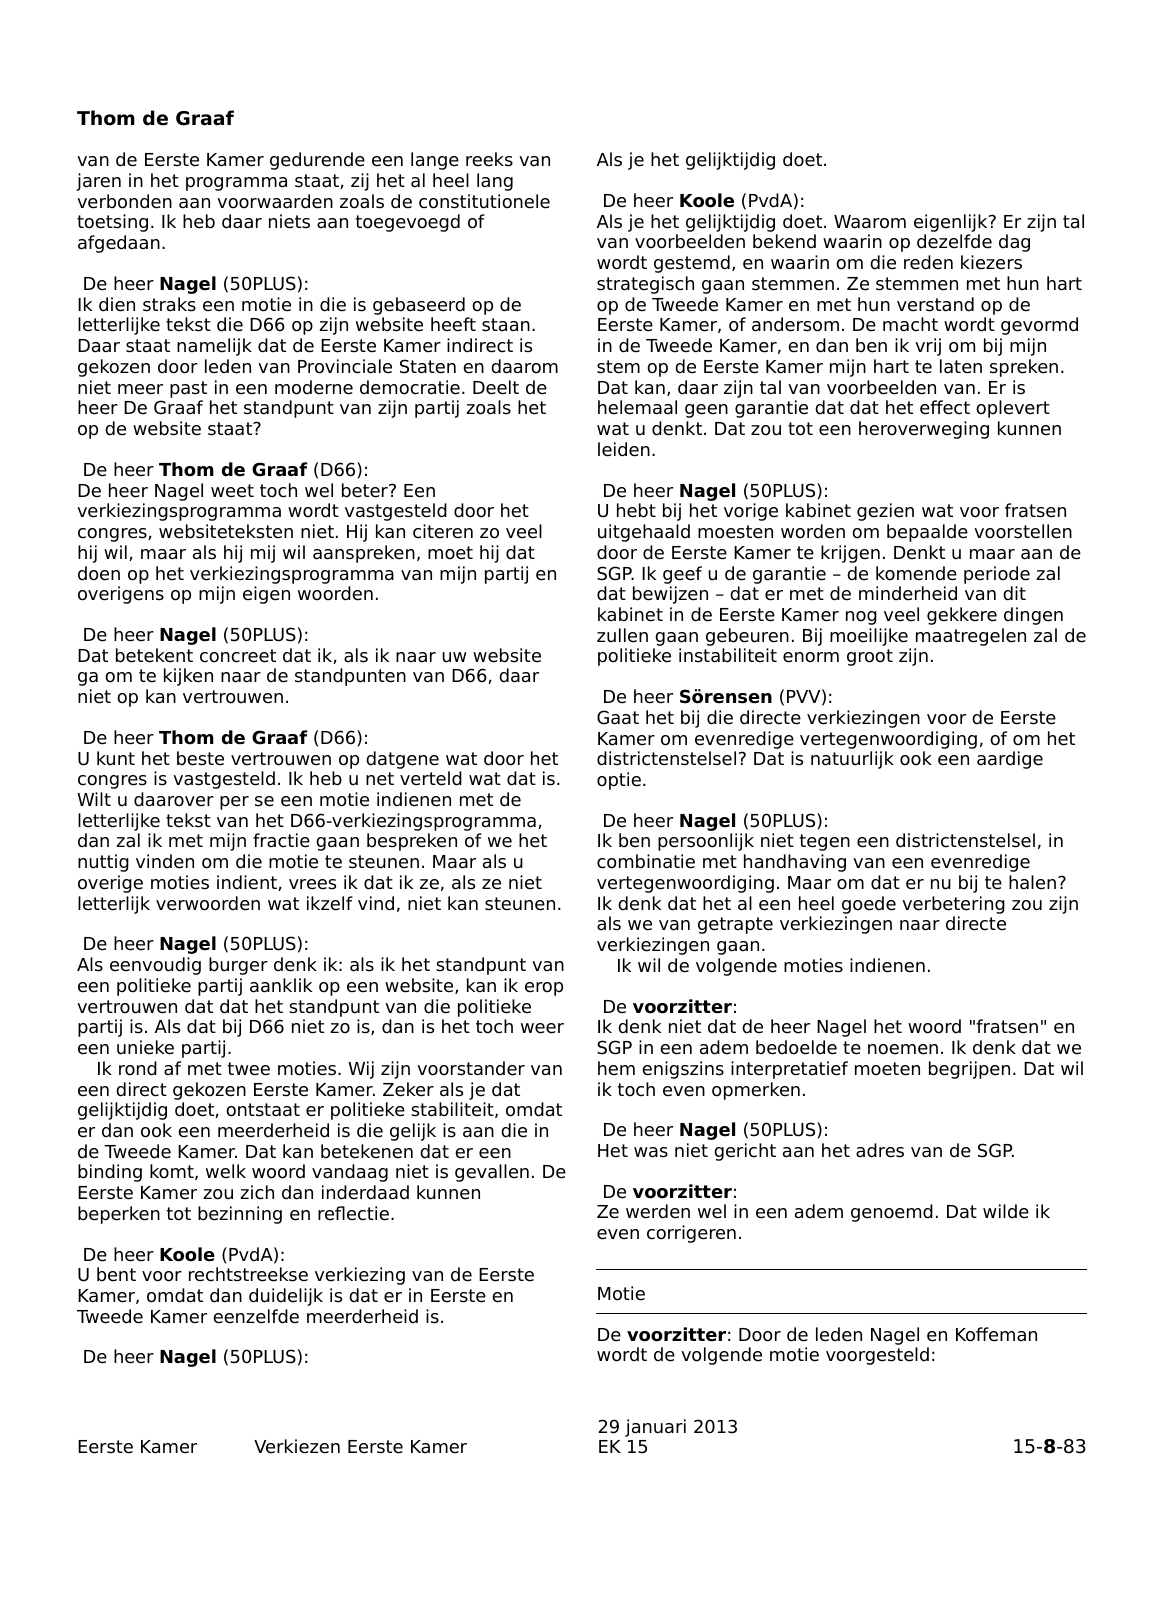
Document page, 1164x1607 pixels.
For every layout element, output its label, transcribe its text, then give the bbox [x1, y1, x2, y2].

text De heer Nagel (50PLUS): [77, 934, 567, 955]
text De heer Thom de Graaf (D66): [77, 728, 567, 748]
text De heer Nagel (50PLUS): [596, 1120, 1087, 1141]
text De voorzitter: Door de leden Nagel en Koffeman wordt de volgende motie voorgesteld: [596, 1324, 1087, 1366]
text Het was niet gericht aan het adres van de SGP. [596, 1141, 1087, 1162]
text De heer Nagel (50PLUS): [77, 625, 567, 646]
text van de Eerste Kamer gedurende een lange reeks van jaren in het programma staat, zij het al heel lang verbonden aan voorwaarden zoals de constitutionele toetsing. Ik heb daar niets aan toegevoegd of afgedaan. [77, 150, 567, 254]
text Dat betekent concreet dat ik, als ik naar uw website ga om te kijken naar de standpunten van D66, daar niet op kan vertrouwen. [77, 646, 567, 708]
text De heer Sörensen (PVV): [596, 687, 1087, 708]
text De heer Koole (PvdA): [77, 1244, 567, 1265]
text De heer Nagel (50PLUS): [77, 1347, 567, 1368]
text U kunt het beste vertrouwen op datgene wat door het congres is vastgesteld. Ik heb u net verteld wat dat is. Wilt u daarover per se een motie indienen met de letterlijke tekst van het D66-verkiezingsprogramma, dan zal ik met mijn fractie gaan bespreken of we het nuttig vinden om die motie te steunen. Maar als u overige moties indient, vrees ik dat ik ze, als ze niet letterlijk verwoorden wat ikzelf vind, niet kan steunen. [77, 748, 567, 914]
text Ik ben persoonlijk niet tegen een districtenstelsel, in combinatie met handhaving van een evenredige vertegenwoordiging. Maar om dat er nu bij te halen? Ik denk dat het al een heel goede verbetering zou zijn als we van getrapte verkiezingen naar directe verkiezingen gaan. [596, 831, 1087, 956]
text De heer Thom de Graaf (D66): [77, 460, 567, 480]
text Ik dien straks een motie in die is gebaseerd op de letterlijke tekst die D66 op zijn website heeft staan. Daar staat namelijk dat de Eerste Kamer indirect is gekozen door leden van Provinciale Staten en daarom niet meer past in een moderne democratie. Deelt de heer De Graaf het standpunt van zijn partij zoals het op de website staat? [77, 294, 567, 440]
text Als je het gelijktijdig doet. [596, 150, 1087, 171]
text De heer Nagel (50PLUS): [596, 480, 1087, 501]
text Als je het gelijktijdig doet. Waarom eigenlijk? Er zijn tal van voorbeelden bekend waarin op dezelfde dag wordt gestemd, en waarin om die reden kiezers strategisch gaan stemmen. Ze stemmen met hun hart op de Tweede Kamer en met hun verstand op de Eerste Kamer, of andersom. De macht wordt gevormd in de Tweede Kamer, en dan ben ik vrij om bij mijn stem op de Eerste Kamer mijn hart te laten spreken. Dat kan, daar zijn tal van voorbeelden van. Er is helemaal geen garantie dat dat het effect oplevert wat u denkt. Dat zou tot een heroverweging kunnen leiden. [596, 212, 1087, 460]
text Ik denk niet dat de heer Nagel het woord "fratsen" en SGP in een adem bedoelde te noemen. Ik denk dat we hem enigszins interpretatief moeten begrijpen. Dat wil ik toch even opmerken. [596, 1017, 1087, 1100]
text Als eenvoudig burger denk ik: als ik het standpunt van een politieke partij aanklik op een website, kan ik erop vertrouwen dat dat het standpunt van die politieke partij is. Als dat bij D66 niet zo is, dan is het toch weer een unieke partij. [77, 955, 567, 1059]
text U bent voor rechtstreekse verkiezing van de Eerste Kamer, omdat dan duidelijk is dat er in Eerste en Tweede Kamer eenzelfde meerderheid is. [77, 1265, 567, 1327]
text De heer Nagel (50PLUS): [77, 274, 567, 294]
text De heer Nagel (50PLUS): [596, 811, 1087, 831]
text Gaat het bij die directe verkiezingen voor de Eerste Kamer om evenredige vertegenwoordiging, of om het districtenstelsel? Dat is natuurlijk ook een aardige optie. [596, 708, 1087, 791]
text De heer Nagel weet toch wel beter? Een verkiezingsprogramma wordt vastgesteld door het congres, websiteteksten niet. Hij kan citeren zo veel hij wil, maar als hij mij wil aanspreken, moet hij dat doen op het verkiezingsprogramma van mijn partij en overigens op mijn eigen woorden. [77, 480, 567, 605]
text De voorzitter: [596, 1182, 1087, 1202]
text Ze werden wel in een adem genoemd. Dat wilde ik even corrigeren. [596, 1202, 1087, 1244]
text Ik rond af met twee moties. Wij zijn voorstander van een direct gekozen Eerste Kamer. Zeker als je dat gelijktijdig doet, ontstaat er politieke stabiliteit, omdat er dan ook een meerderheid is die gelijk is aan die in de Tweede Kamer. Dat kan betekenen dat er een binding komt, welk woord vandaag niet is gevallen. De Eerste Kamer zou zich dan inderdaad kunnen beperken tot bezinning en reflectie. [77, 1059, 567, 1224]
text Motie [596, 1284, 1087, 1304]
text Ik wil de volgende moties indienen. [596, 956, 1087, 976]
text De heer Koole (PvdA): [596, 191, 1087, 212]
text U hebt bij het vorige kabinet gezien wat voor fratsen uitgehaald moesten worden om bepaalde voorstellen door de Eerste Kamer te krijgen. Denkt u maar aan de SGP. Ik geef u de garantie – de komende periode zal dat bewijzen – dat er met de minderheid van dit kabinet in de Eerste Kamer nog veel gekkere dingen zullen gaan gebeuren. Bij moeilijke maatregelen zal de politieke instabiliteit enorm groot zijn. [596, 501, 1087, 667]
text De voorzitter: [596, 996, 1087, 1017]
